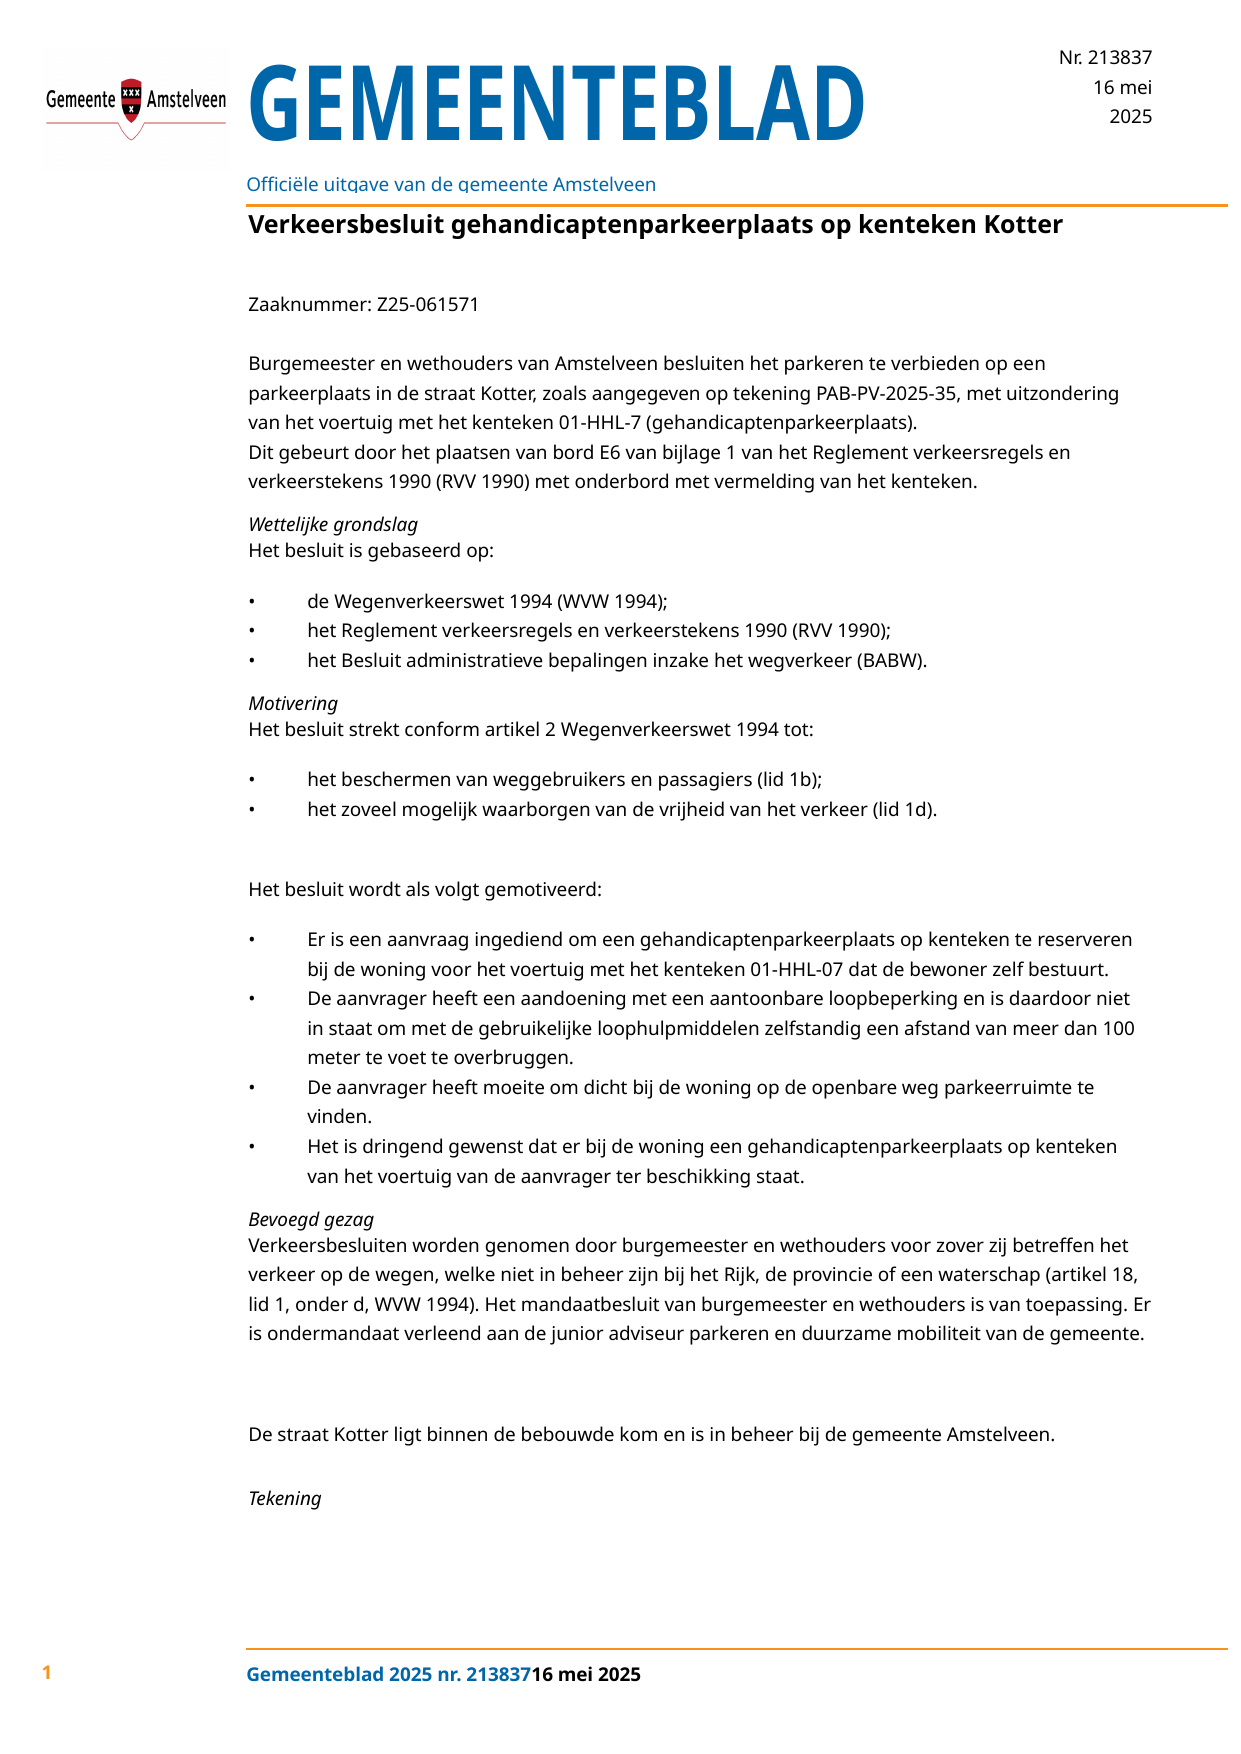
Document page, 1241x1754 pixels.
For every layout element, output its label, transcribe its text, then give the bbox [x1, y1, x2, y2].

list Het is dringend gewenst dat er bij de woning een gehandicaptenparkeerplaats op kenteken van het voertuig van de aanvrager ter beschikking staat. [248, 1133, 1152, 1189]
text Zaaknummer: Z25-061571 [248, 291, 1152, 317]
list Er is een aanvraag ingediend om een gehandicaptenparkeerplaats op kenteken te reserveren bij de woning voor het voertuig met het kenteken 01-HHL-07 dat de bewoner zelf bestuurt. [248, 926, 1152, 982]
list het Besluit administratieve bepalingen inzake het wegverkeer (BABW). [248, 647, 1152, 673]
text Verkeersbesluiten worden genomen door burgemeester en wethouders voor zover zij betreffen het verkeer op de wegen, welke niet in beheer zijn bij het Rijk, de provincie of een waterschap (artikel 18, lid 1, onder d, WVW 1994). Het mandaatbesluit van burgemeester en wethouders is van toepassing. Er is ondermandaat verleend aan de junior adviseur parkeren en duurzame mobiliteit van de gemeente. [248, 1232, 1152, 1346]
text Wettelijke grondslag [248, 512, 1152, 537]
text Verkeersbesluit gehandicaptenparkeerplaats op kenteken Kotter [248, 207, 1152, 241]
list de Wegenverkeerswet 1994 (WVW 1994); [248, 588, 1152, 613]
picture [41, 47, 231, 172]
text Het besluit strekt conform artikel 2 Wegenverkeerswet 1994 tot: [248, 716, 1152, 742]
text Het besluit is gebaseerd op: [248, 537, 1152, 563]
list De aanvrager heeft een aandoening met een aantoonbare loopbeperking en is daardoor niet in staat om met de gebruikelijke loophulpmiddelen zelfstandig een afstand van meer dan 100 meter te voet te overbruggen. [248, 985, 1152, 1070]
text Burgemeester en wethouders van Amstelveen besluiten het parkeren te verbieden op een parkeerplaats in de straat Kotter, zoals aangegeven op tekening PAB-PV-2025-35, met uitzondering van het voertuig met het kenteken 01-HHL-7 (gehandicaptenparkeerplaats). [248, 350, 1152, 435]
list het beschermen van weggebruikers en passagiers (lid 1b); [248, 766, 1152, 792]
list De aanvrager heeft moeite om dicht bij de woning op de openbare weg parkeerruimte te vinden. [248, 1074, 1152, 1129]
text Bevoegd gezag [248, 1206, 1152, 1232]
text De straat Kotter ligt binnen de bebouwde kom en is in beheer bij de gemeente Amstelveen. [248, 1421, 1152, 1447]
list het Reglement verkeersregels en verkeerstekens 1990 (RVV 1990); [248, 617, 1152, 643]
text Dit gebeurt door het plaatsen van bord E6 van bijlage 1 van het Reglement verkeersregels en verkeerstekens 1990 (RVV 1990) met onderbord met vermelding van het kenteken. [248, 439, 1152, 494]
text Motivering [248, 690, 1152, 716]
list het zoveel mogelijk waarborgen van de vrijheid van het verkeer (lid 1d). [248, 796, 1152, 822]
text Het besluit wordt als volgt gemotiveerd: [248, 876, 1152, 902]
text Tekening [248, 1485, 1152, 1511]
